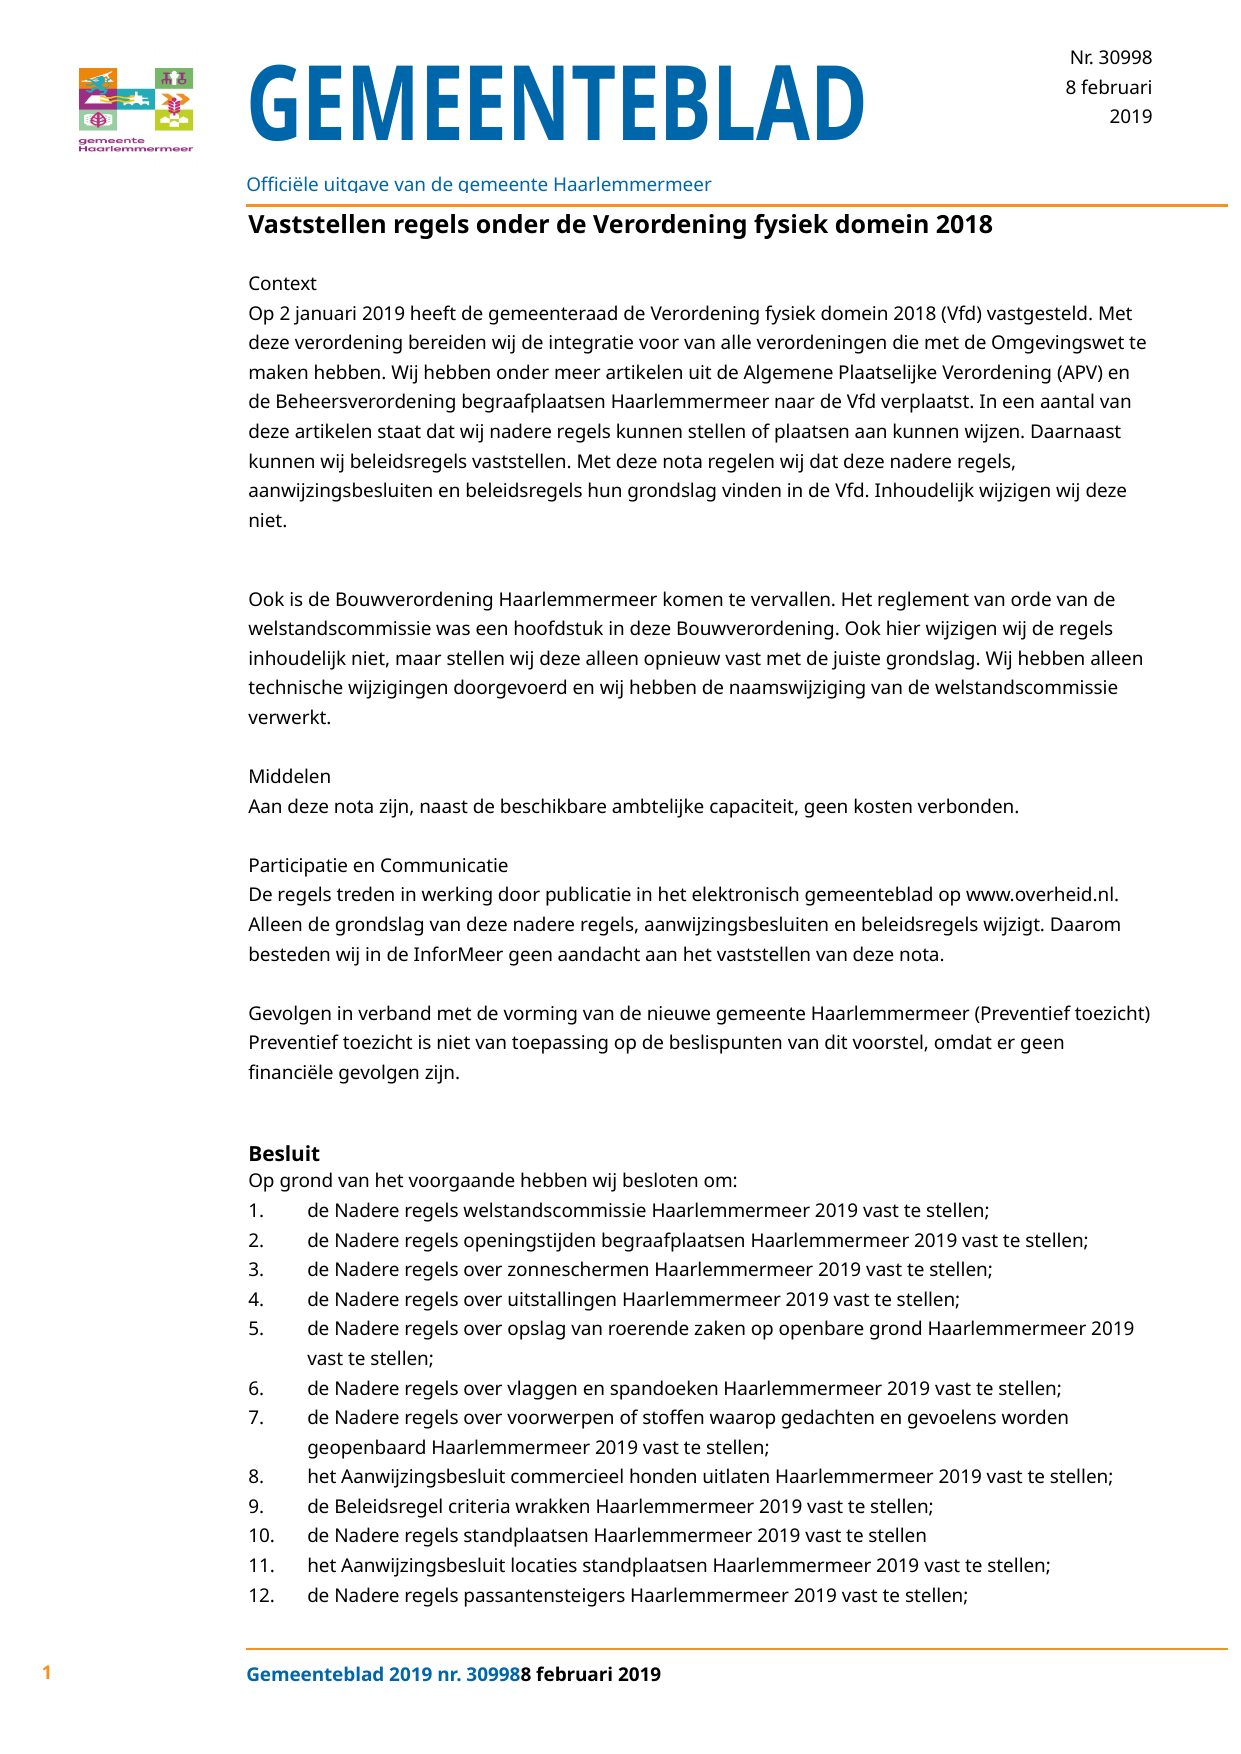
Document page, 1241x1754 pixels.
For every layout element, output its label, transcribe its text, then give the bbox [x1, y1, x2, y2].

list de Nadere regels over uitstallingen Haarlemmermeer 2019 vast te stellen; [248, 1286, 1152, 1312]
text Op grond van het voorgaande hebben wij besloten om: [248, 1168, 1152, 1193]
text Op 2 januari 2019 heeft de gemeenteraad de Verordening fysiek domein 2018 (Vfd) vastgesteld. Met deze verordening bereiden wij de integratie voor van alle verordeningen die met de Omgevingswet te maken hebben. Wij hebben onder meer artikelen uit de Algemene Plaatselijke Verordening (APV) en de Beheersverordening begraafplaatsen Haarlemmermeer naar de Vfd verplaatst. In een aantal van deze artikelen staat dat wij nadere regels kunnen stellen of plaatsen aan kunnen wijzen. Daarnaast kunnen wij beleidsregels vaststellen. Met deze nota regelen wij dat deze nadere regels, aanwijzingsbesluiten en beleidsregels hun grondslag vinden in de Vfd. Inhoudelijk wijzigen wij deze niet. [248, 300, 1152, 533]
list de Nadere regels over vlaggen en spandoeken Haarlemmermeer 2019 vast te stellen; [248, 1375, 1152, 1400]
text Besluit [248, 1139, 1152, 1168]
text Ook is de Bouwverordening Haarlemmermeer komen te vervallen. Het reglement van orde van de welstandscommissie was een hoofdstuk in deze Bouwverordening. Ook hier wijzigen wij de regels inhoudelijk niet, maar stellen wij deze alleen opnieuw vast met de juiste grondslag. Wij hebben alleen technische wijzigingen doorgevoerd en wij hebben de naamswijziging van de welstandscommissie verwerkt. [248, 586, 1152, 730]
text Middelen [248, 763, 1152, 789]
list de Nadere regels welstandscommissie Haarlemmermeer 2019 vast te stellen; [248, 1197, 1152, 1223]
list de Nadere regels over opslag van roerende zaken op openbare grond Haarlemmermeer 2019 vast te stellen; [248, 1316, 1152, 1371]
list de Nadere regels over voorwerpen of stoffen waarop gedachten en gevoelens worden geopenbaard Haarlemmermeer 2019 vast te stellen; [248, 1404, 1152, 1459]
text Participatie en Communicatie [248, 852, 1152, 878]
list de Nadere regels openingstijden begraafplaatsen Haarlemmermeer 2019 vast te stellen; [248, 1227, 1152, 1252]
text Gevolgen in verband met de vorming van de nieuwe gemeente Haarlemmermeer (Preventief toezicht) [248, 1000, 1152, 1026]
list de Nadere regels standplaatsen Haarlemmermeer 2019 vast te stellen [248, 1523, 1152, 1548]
text Vaststellen regels onder de Verordening fysiek domein 2018 [248, 207, 1152, 241]
text Aan deze nota zijn, naast de beschikbare ambtelijke capaciteit, geen kosten verbonden. [248, 793, 1152, 819]
text Preventief toezicht is niet van toepassing op de beslispunten van dit voorstel, omdat er geen financiële gevolgen zijn. [248, 1029, 1152, 1085]
text De regels treden in werking door publicatie in het elektronisch gemeenteblad op www.overheid.nl. Alleen de grondslag van deze nadere regels, aanwijzingsbesluiten en beleidsregels wijzigt. Daarom besteden wij in de InforMeer geen aandacht aan het vaststellen van deze nota. [248, 882, 1152, 967]
picture [41, 47, 231, 172]
list het Aanwijzingsbesluit locaties standplaatsen Haarlemmermeer 2019 vast te stellen; [248, 1552, 1152, 1578]
list de Beleidsregel criteria wrakken Haarlemmermeer 2019 vast te stellen; [248, 1493, 1152, 1519]
list de Nadere regels over zonneschermen Haarlemmermeer 2019 vast te stellen; [248, 1256, 1152, 1282]
list de Nadere regels passantensteigers Haarlemmermeer 2019 vast te stellen; [248, 1582, 1152, 1607]
list het Aanwijzingsbesluit commercieel honden uitlaten Haarlemmermeer 2019 vast te stellen; [248, 1463, 1152, 1489]
text Context [248, 270, 1152, 296]
